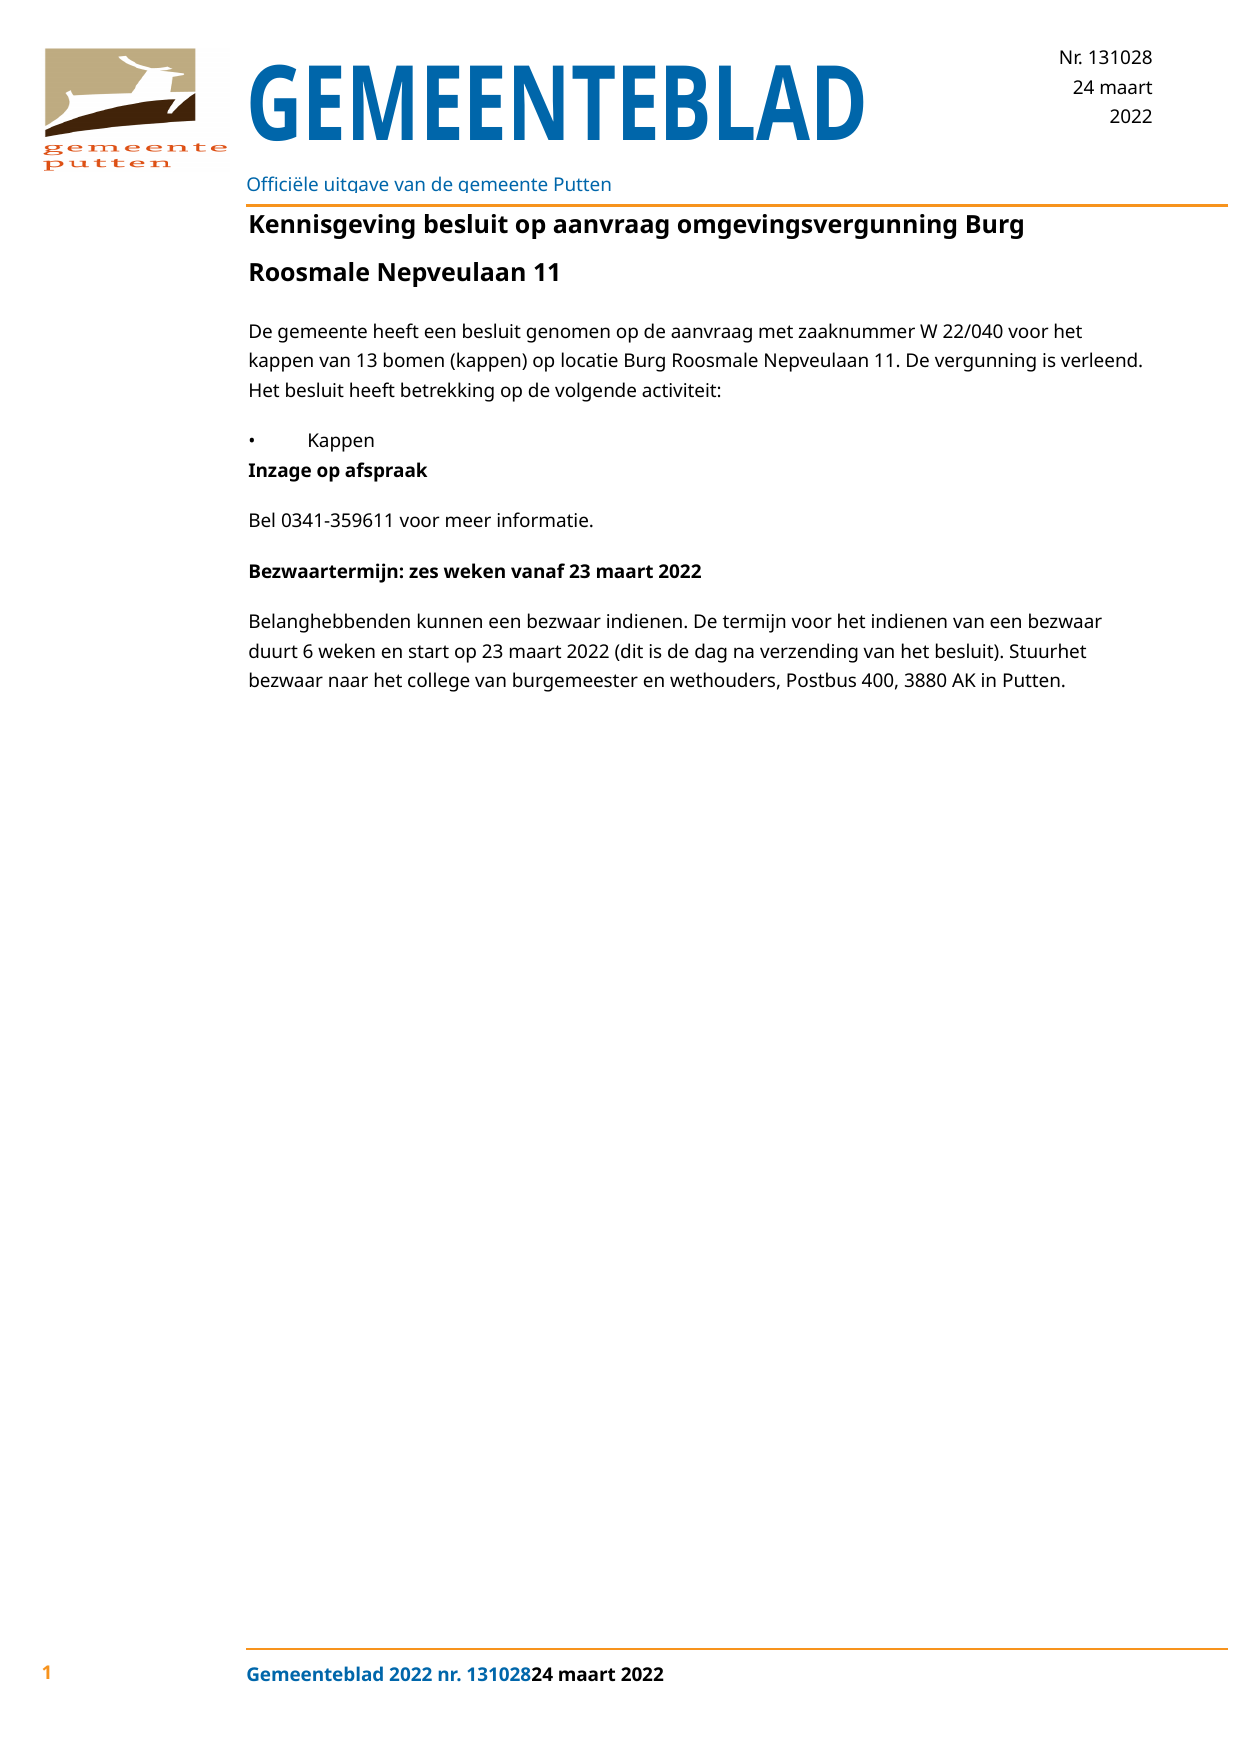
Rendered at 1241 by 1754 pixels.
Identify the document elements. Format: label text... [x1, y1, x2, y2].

text Bel 0341-359611 voor meer informatie. [248, 507, 1152, 533]
text De gemeente heeft een besluit genomen op de aanvraag met zaaknummer W 22/040 voor het kappen van 13 bomen (kappen) op locatie Burg Roosmale Nepveulaan 11. De vergunning is verleend. Het besluit heeft betrekking op de volgende activiteit: [248, 318, 1152, 403]
text Bezwaartermijn: zes weken vanaf 23 maart 2022 [248, 558, 1152, 584]
text Inzage op afspraak [248, 457, 1152, 483]
list Kappen [248, 427, 1152, 453]
text Belanghebbenden kunnen een bezwaar indienen. De termijn voor het indienen van een bezwaar duurt 6 weken en start op 23 maart 2022 (dit is de dag na verzending van het besluit). Stuurhet bezwaar naar het college van burgemeester en wethouders, Postbus 400, 3880 AK in Putten. [248, 608, 1152, 693]
text Kennisgeving besluit op aanvraag omgevingsvergunning Burg Roosmale Nepveulaan 11 [248, 207, 1152, 288]
picture [41, 47, 231, 172]
